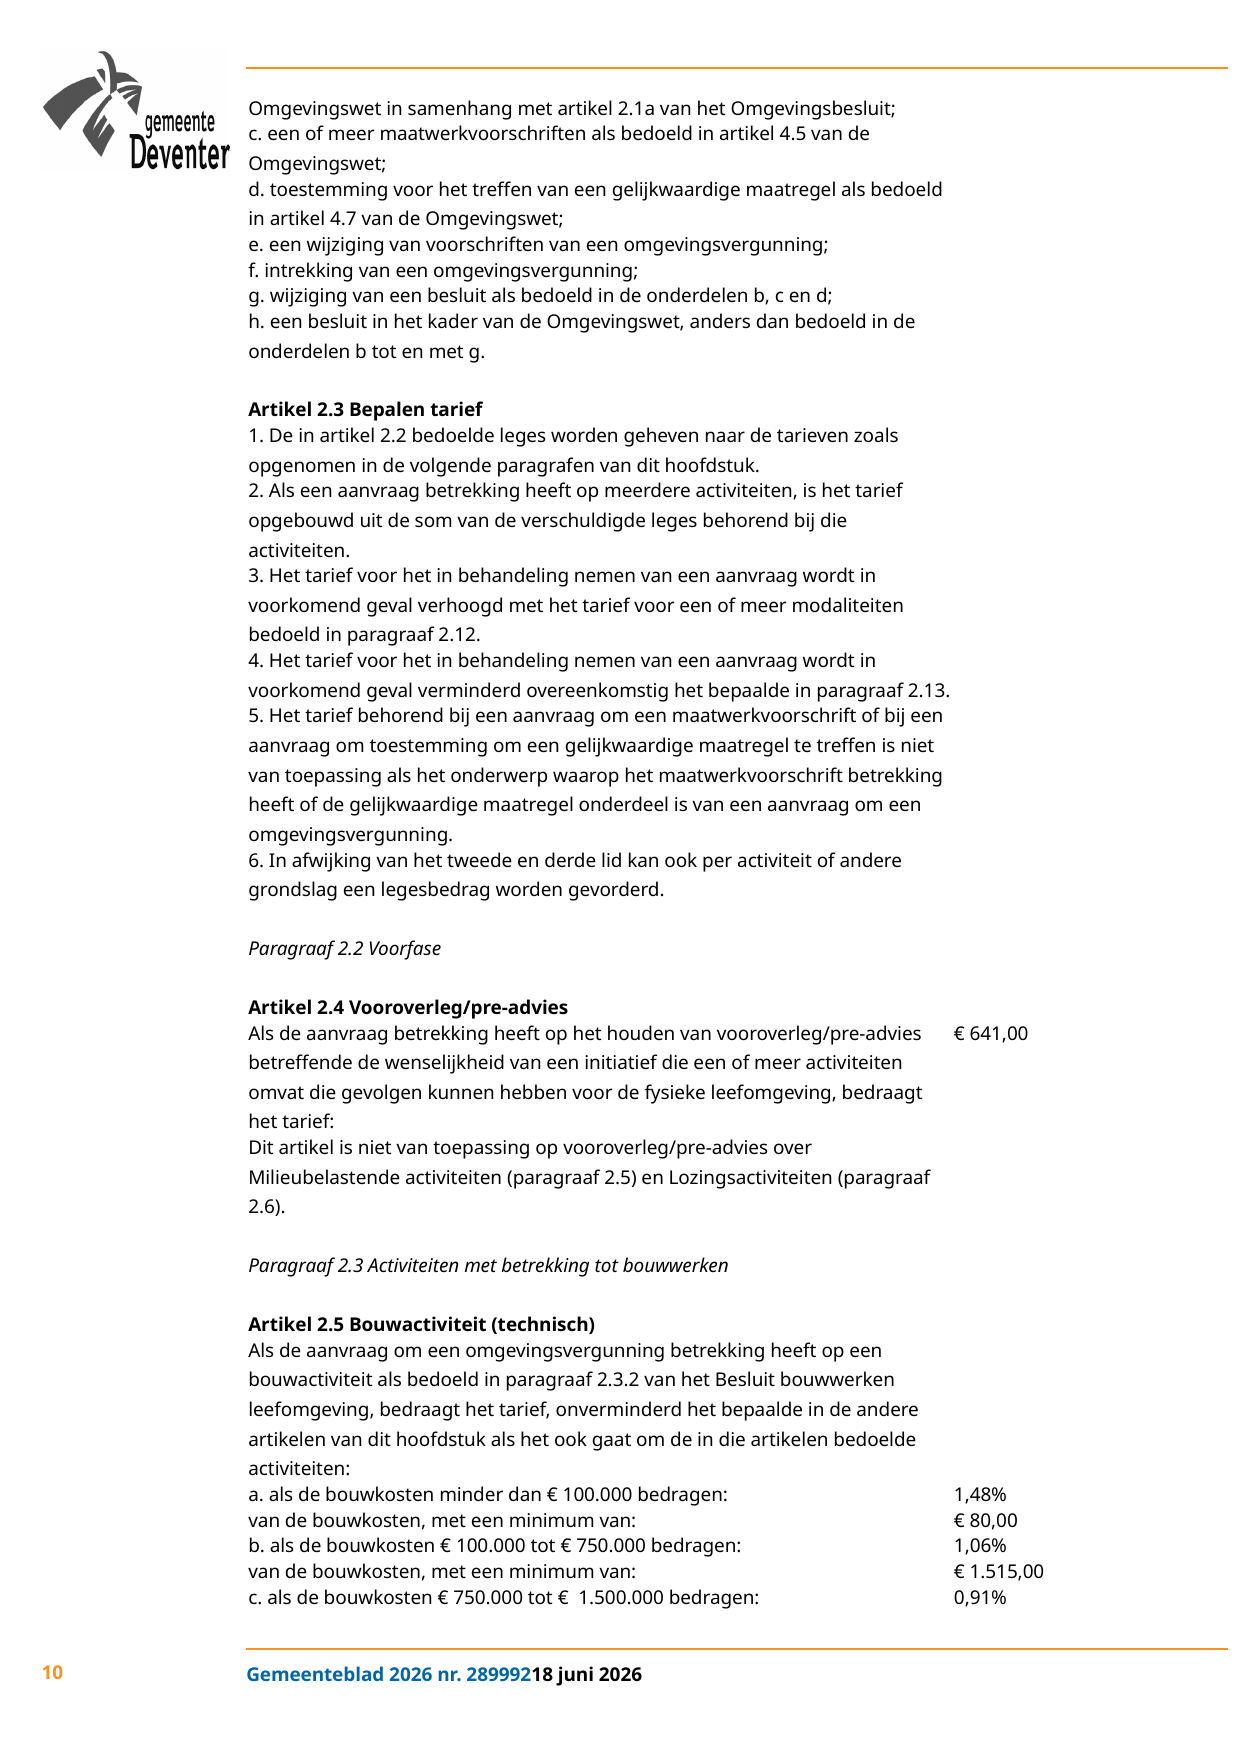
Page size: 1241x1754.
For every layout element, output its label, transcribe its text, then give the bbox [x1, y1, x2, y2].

table_cell d. toestemming voor het treffen van een gelijkwaardige maatregel als bedoeld in artikel 4.7 van de Omgevingswet; [248, 176, 954, 231]
table_cell 2. Als een aanvraag betrekking heeft op meerdere activiteiten, is het tarief opgebouwd uit de som van de verschuldigde leges behorend bij die activiteiten. [248, 478, 954, 562]
table_cell 1,48% [954, 1481, 1152, 1507]
table_cell b. als de bouwkosten € 100.000 tot € 750.000 bedragen: [248, 1533, 954, 1558]
table_cell 5. Het tarief behorend bij een aanvraag om een maatwerkvoorschrift of bij een aanvraag om toestemming om een gelijkwaardige maatregel te treffen is niet van toepassing als het onderwerp waarop het maatwerkvoorschrift betrekking heeft of de gelijkwaardige maatregel onderdeel is van een aanvraag om een omgevingsvergunning. [248, 703, 954, 847]
table_cell [954, 176, 1152, 231]
table_cell 1,06% [954, 1533, 1152, 1558]
table_cell van de bouwkosten, met een minimum van: [248, 1507, 954, 1533]
table_cell [954, 308, 1152, 364]
table_cell [954, 648, 1152, 703]
table_cell Dit artikel is niet van toepassing op vooroverleg/pre-advies over Milieubelastende activiteiten (paragraaf 2.5) en Lozingsactiviteiten (paragraaf 2.6). [248, 1134, 954, 1219]
text Paragraaf 2.3 Activiteiten met betrekking tot bouwwerken [248, 1252, 1152, 1278]
table_cell a. als de bouwkosten minder dan € 100.000 bedragen: [248, 1481, 954, 1507]
table_cell 3. Het tarief voor het in behandeling nemen van een aanvraag wordt in voorkomend geval verhoogd met het tarief voor een of meer modaliteiten bedoeld in paragraaf 2.12. [248, 563, 954, 647]
table_cell Omgevingswet in samenhang met artikel 2.1a van het Omgevingsbesluit; [248, 95, 954, 121]
table_cell van de bouwkosten, met een minimum van: [248, 1558, 954, 1584]
table_cell € 1.515,00 [954, 1558, 1152, 1584]
table_cell [954, 257, 1152, 283]
table_cell [954, 95, 1152, 121]
table_cell [954, 283, 1152, 308]
table_header Artikel 2.5 Bouwactiviteit (technisch) [248, 1311, 954, 1337]
table_cell [954, 703, 1152, 847]
table_cell Als de aanvraag betrekking heeft op het houden van vooroverleg/pre-advies betreffende de wenselijkheid van een initiatief die een of meer activiteiten omvat die gevolgen kunnen hebben voor de fysieke leefomgeving, bedraagt het tarief: [248, 1020, 954, 1134]
table_cell [954, 1337, 1152, 1481]
table_cell c. als de bouwkosten € 750.000 tot € 1.500.000 bedragen: [248, 1584, 954, 1610]
table_cell [954, 478, 1152, 562]
table_cell 0,91% [954, 1584, 1152, 1610]
table_cell g. wijziging van een besluit als bedoeld in de onderdelen b, c en d; [248, 283, 954, 308]
table_cell h. een besluit in het kader van de Omgevingswet, anders dan bedoeld in de onderdelen b tot en met g. [248, 308, 954, 364]
table_cell [954, 847, 1152, 902]
text Paragraaf 2.2 Voorfase [248, 935, 1152, 961]
table_cell € 641,00 [954, 1020, 1152, 1134]
table_cell [954, 422, 1152, 478]
table_cell € 80,00 [954, 1507, 1152, 1533]
table_cell e. een wijziging van voorschriften van een omgevingsvergunning; [248, 231, 954, 257]
table_cell [954, 563, 1152, 647]
table_cell 6. In afwijking van het tweede en derde lid kan ook per activiteit of andere grondslag een legesbedrag worden gevorderd. [248, 847, 954, 902]
table_cell [954, 1134, 1152, 1219]
table_cell c. een of meer maatwerkvoorschriften als bedoeld in artikel 4.5 van de Omgevingswet; [248, 121, 954, 176]
table_header [954, 1311, 1152, 1337]
table_cell Als de aanvraag om een omgevingsvergunning betrekking heeft op een bouwactiviteit als bedoeld in paragraaf 2.3.2 van het Besluit bouwwerken leefomgeving, bedraagt het tarief, onverminderd het bepaalde in de andere artikelen van dit hoofdstuk als het ook gaat om de in die artikelen bedoelde activiteiten: [248, 1337, 954, 1481]
table_header Artikel 2.3 Bepalen tarief [248, 397, 954, 422]
picture [41, 47, 231, 172]
table_cell [954, 231, 1152, 257]
table_cell [954, 121, 1152, 176]
table_header [954, 994, 1152, 1020]
table_header [954, 397, 1152, 422]
table_cell f. intrekking van een omgevingsvergunning; [248, 257, 954, 283]
table_cell 4. Het tarief voor het in behandeling nemen van een aanvraag wordt in voorkomend geval verminderd overeenkomstig het bepaalde in paragraaf 2.13. [248, 648, 954, 703]
table_cell 1. De in artikel 2.2 bedoelde leges worden geheven naar de tarieven zoals opgenomen in de volgende paragrafen van dit hoofdstuk. [248, 422, 954, 478]
table_header Artikel 2.4 Vooroverleg/pre-advies [248, 994, 954, 1020]
